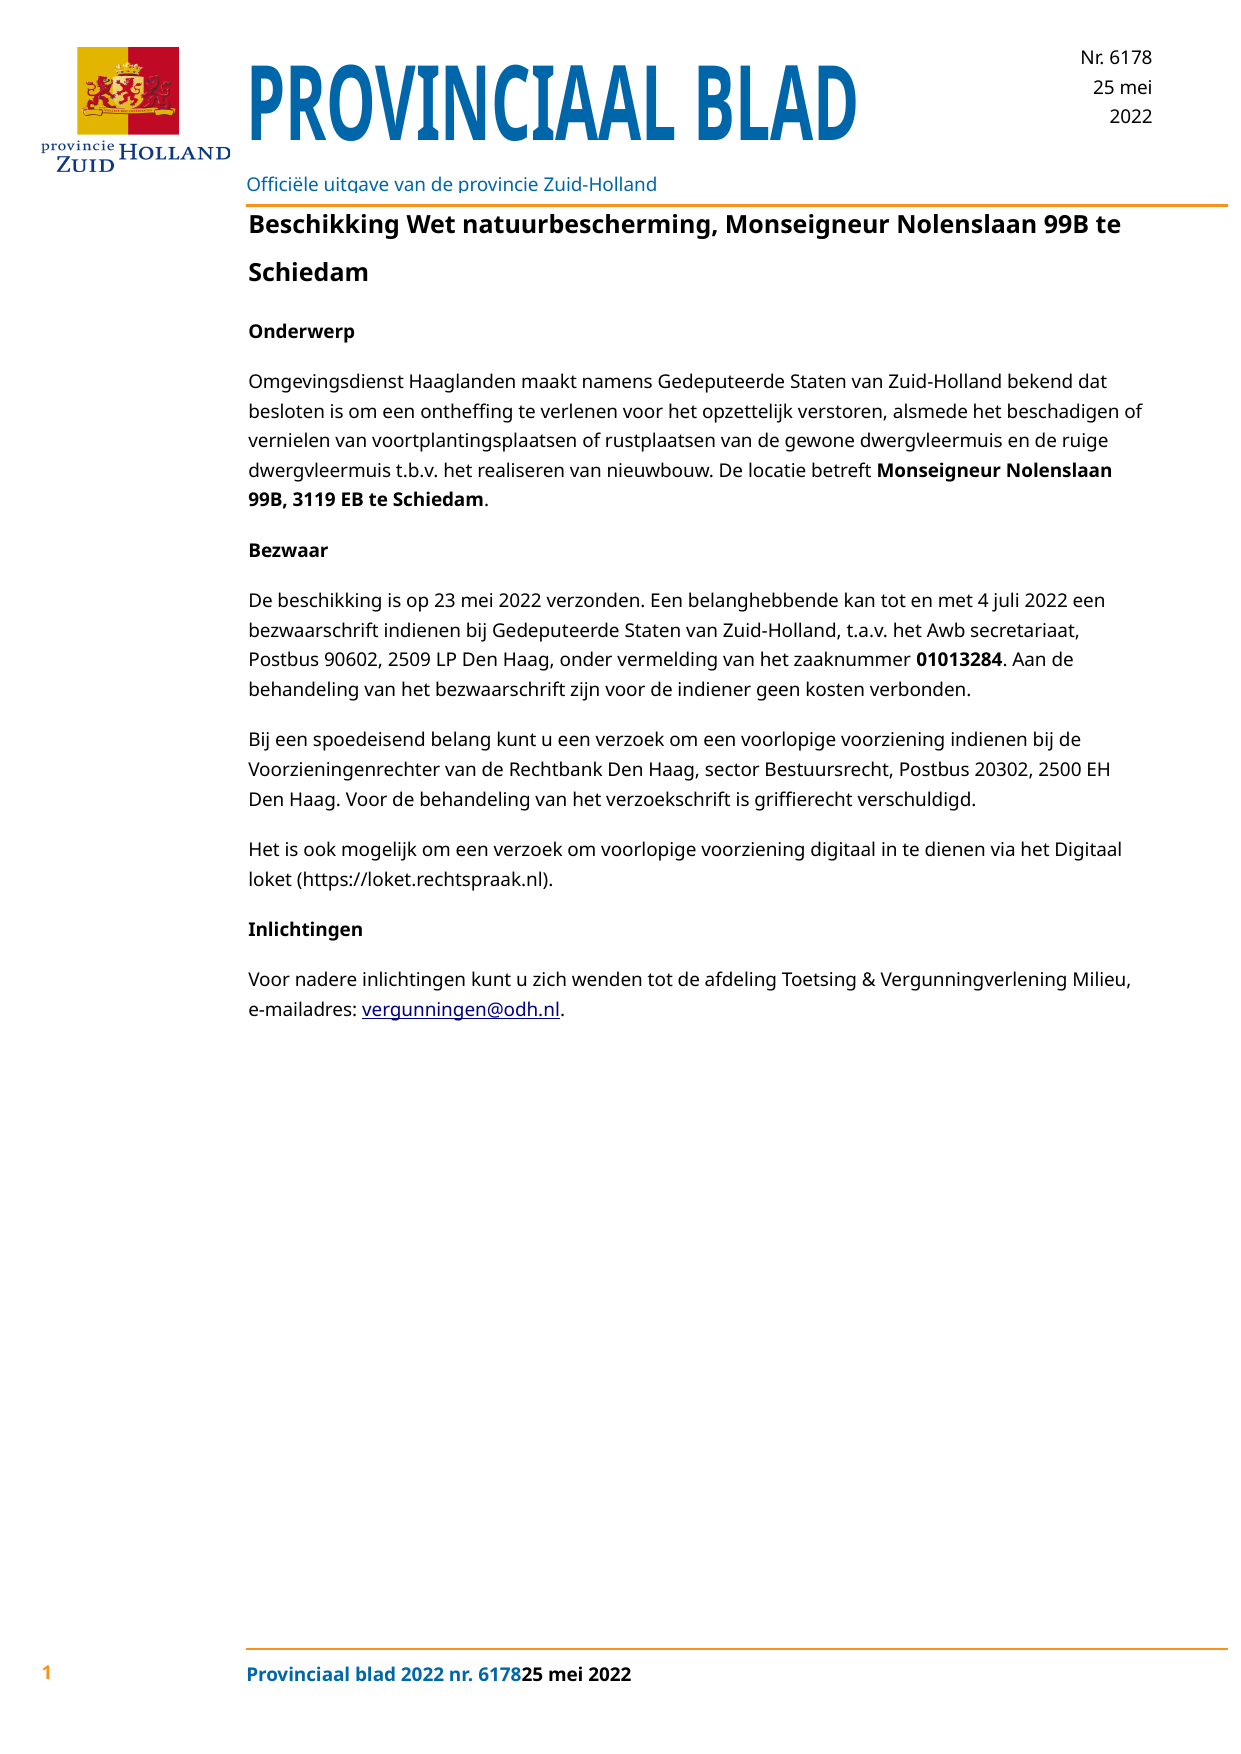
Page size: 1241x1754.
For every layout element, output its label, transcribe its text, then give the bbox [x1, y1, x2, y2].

text Bezwaar [248, 537, 1152, 563]
text Beschikking Wet natuurbescherming, Monseigneur Nolenslaan 99B te Schiedam [248, 207, 1152, 288]
text Inlichtingen [248, 916, 1152, 942]
text Voor nadere inlichtingen kunt u zich wenden tot de afdeling Toetsing & Vergunningverlening Milieu, e-mailadres: vergunningen@odh.nl. [248, 967, 1152, 1022]
text De beschikking is op 23 mei 2022 verzonden. Een belanghebbende kan tot en met 4 juli 2022 een bezwaarschrift indienen bij Gedeputeerde Staten van Zuid-Holland, t.a.v. het Awb secretariaat, Postbus 90602, 2509 LP Den Haag, onder vermelding van het zaaknummer 01013284. Aan de behandeling van het bezwaarschrift zijn voor de indiener geen kosten verbonden. [248, 587, 1152, 702]
text Het is ook mogelijk om een verzoek om voorlopige voorziening digitaal in te dienen via het Digitaal loket (https://loket.rechtspraak.nl). [248, 836, 1152, 892]
text Onderwerp [248, 318, 1152, 344]
picture [41, 47, 231, 172]
text Omgevingsdienst Haaglanden maakt namens Gedeputeerde Staten van Zuid-Holland bekend dat besloten is om een ontheffing te verlenen voor het opzettelijk verstoren, alsmede het beschadigen of vernielen van voortplantingsplaatsen of rustplaatsen van de gewone dwergvleermuis en de ruige dwergvleermuis t.b.v. het realiseren van nieuwbouw. De locatie betreft Monseigneur Nolenslaan 99B, 3119 EB te Schiedam. [248, 368, 1152, 512]
text Bij een spoedeisend belang kunt u een verzoek om een voorlopige voorziening indienen bij de Voorzieningenrechter van de Rechtbank Den Haag, sector Bestuursrecht, Postbus 20302, 2500 EH Den Haag. Voor de behandeling van het verzoekschrift is griffierecht verschuldigd. [248, 727, 1152, 812]
